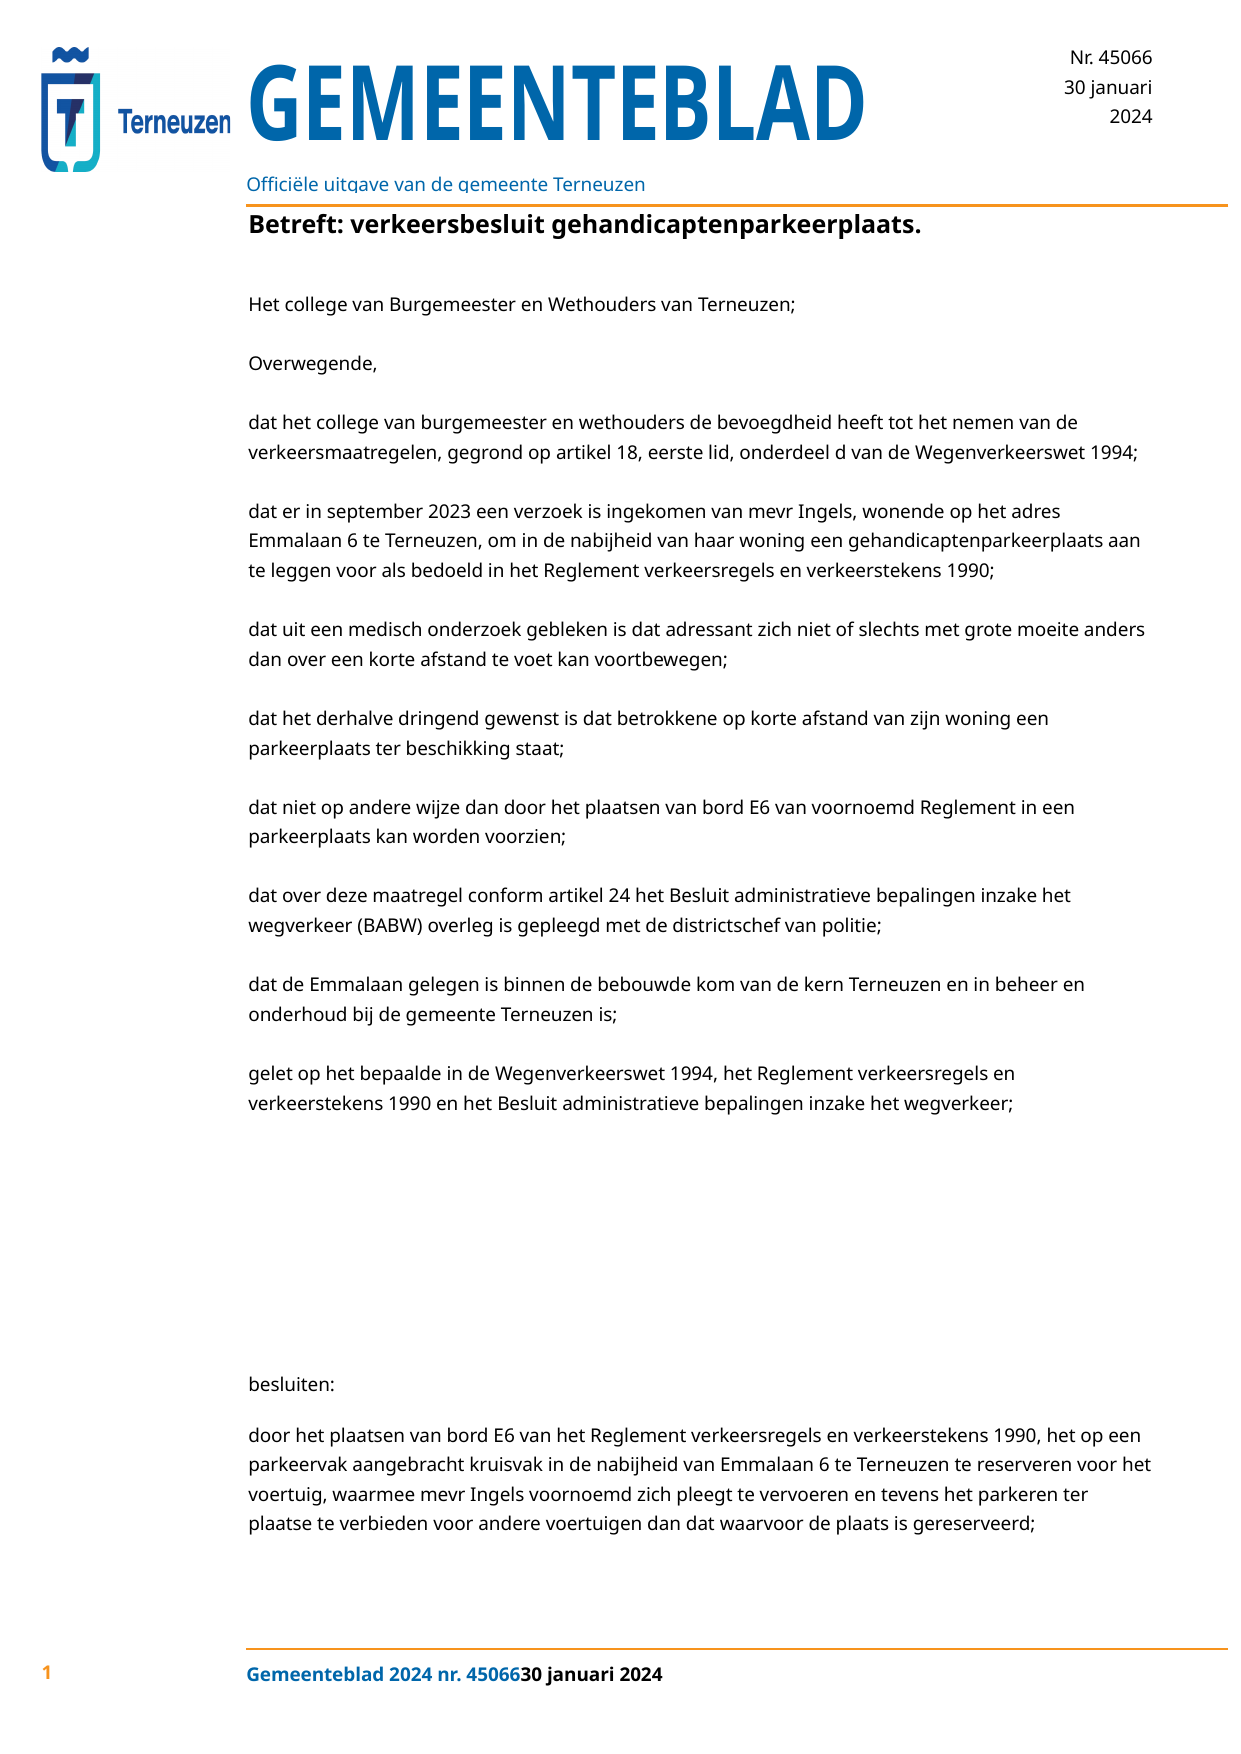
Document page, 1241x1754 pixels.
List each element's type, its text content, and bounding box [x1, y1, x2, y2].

text besluiten: [248, 1371, 1152, 1397]
text dat er in september 2023 een verzoek is ingekomen van mevr Ingels, wonende op het adres Emmalaan 6 te Terneuzen, om in de nabijheid van haar woning een gehandicaptenparkeerplaats aan te leggen voor als bedoeld in het Reglement verkeersregels en verkeerstekens 1990; [248, 498, 1152, 583]
text door het plaatsen van bord E6 van het Reglement verkeersregels en verkeerstekens 1990, het op een parkeervak aangebracht kruisvak in de nabijheid van Emmalaan 6 te Terneuzen te reserveren voor het voertuig, waarmee mevr Ingels voornoemd zich pleegt te vervoeren en tevens het parkeren ter plaatse te verbieden voor andere voertuigen dan dat waarvoor de plaats is gereserveerd; [248, 1422, 1152, 1536]
text Overwegende, [248, 350, 1152, 376]
text dat de Emmalaan gelegen is binnen de bebouwde kom van de kern Terneuzen en in beheer en onderhoud bij de gemeente Terneuzen is; [248, 971, 1152, 1027]
text Betreft: verkeersbesluit gehandicaptenparkeerplaats. [248, 207, 1152, 241]
text Het college van Burgemeester en Wethouders van Terneuzen; [248, 291, 1152, 317]
text dat uit een medisch onderzoek gebleken is dat adressant zich niet of slechts met grote moeite anders dan over een korte afstand te voet kan voortbewegen; [248, 616, 1152, 672]
text dat het derhalve dringend gewenst is dat betrokkene op korte afstand van zijn woning een parkeerplaats ter beschikking staat; [248, 705, 1152, 761]
text dat het college van burgemeester en wethouders de bevoegdheid heeft tot het nemen van de verkeersmaatregelen, gegrond op artikel 18, eerste lid, onderdeel d van de Wegenverkeerswet 1994; [248, 409, 1152, 465]
picture [41, 47, 231, 172]
text dat niet op andere wijze dan door het plaatsen van bord E6 van voornoemd Reglement in een parkeerplaats kan worden voorzien; [248, 794, 1152, 849]
text gelet op het bepaalde in de Wegenverkeerswet 1994, het Reglement verkeersregels en verkeerstekens 1990 en het Besluit administratieve bepalingen inzake het wegverkeer; [248, 1060, 1152, 1116]
text dat over deze maatregel conform artikel 24 het Besluit administratieve bepalingen inzake het wegverkeer (BABW) overleg is gepleegd met de districtschef van politie; [248, 883, 1152, 938]
